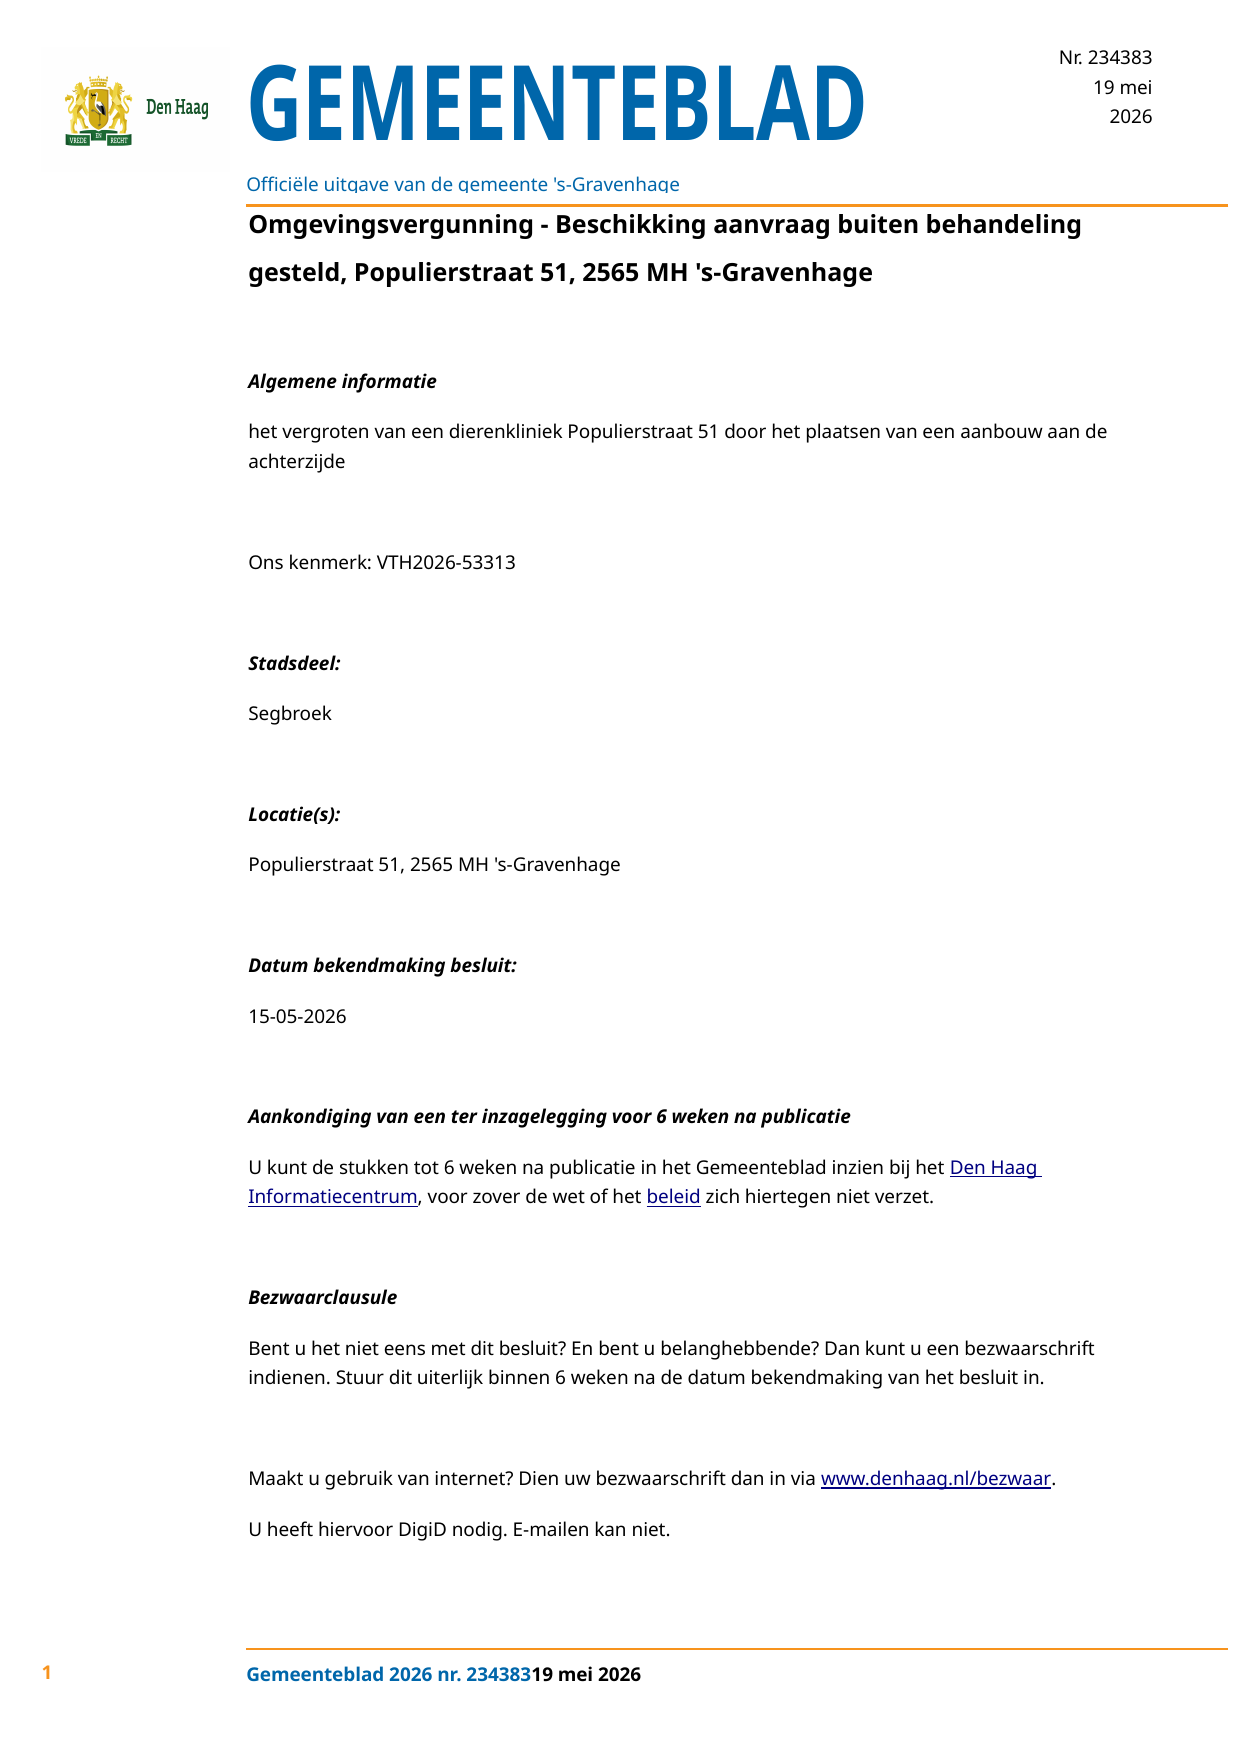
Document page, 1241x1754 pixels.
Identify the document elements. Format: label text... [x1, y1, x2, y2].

text Ons kenmerk: VTH2026-53313 [248, 549, 1152, 575]
text het vergroten van een dierenkliniek Populierstraat 51 door het plaatsen van een aanbouw aan de achterzijde [248, 419, 1152, 474]
text Locatie(s): [248, 801, 1152, 827]
text Bezwaarclausule [248, 1284, 1152, 1310]
text Omgevingsvergunning - Beschikking aanvraag buiten behandeling gesteld, Populierstraat 51, 2565 MH 's-Gravenhage [248, 207, 1152, 288]
text Populierstraat 51, 2565 MH 's-Gravenhage [248, 852, 1152, 877]
text Stadsdeel: [248, 650, 1152, 676]
text Bent u het niet eens met dit besluit? En bent u belanghebbende? Dan kunt u een bezwaarschrift indienen. Stuur dit uiterlijk binnen 6 weken na de datum bekendmaking van het besluit in. [248, 1335, 1152, 1390]
text U kunt de stukken tot 6 weken na publicatie in het Gemeenteblad inzien bij het Den Haag Informatiecentrum, voor zover de wet of het beleid zich hiertegen niet verzet. [248, 1154, 1152, 1209]
text 15-05-2026 [248, 1003, 1152, 1029]
text Segbroek [248, 700, 1152, 726]
text Maakt u gebruik van internet? Dien uw bezwaarschrift dan in via www.denhaag.nl/bezwaar. [248, 1465, 1152, 1491]
text Datum bekendmaking besluit: [248, 952, 1152, 978]
text Aankondiging van een ter inzagelegging voor 6 weken na publicatie [248, 1104, 1152, 1129]
text U heeft hiervoor DigiD nodig. E-mailen kan niet. [248, 1516, 1152, 1542]
text Algemene informatie [248, 368, 1152, 394]
picture [41, 47, 231, 172]
